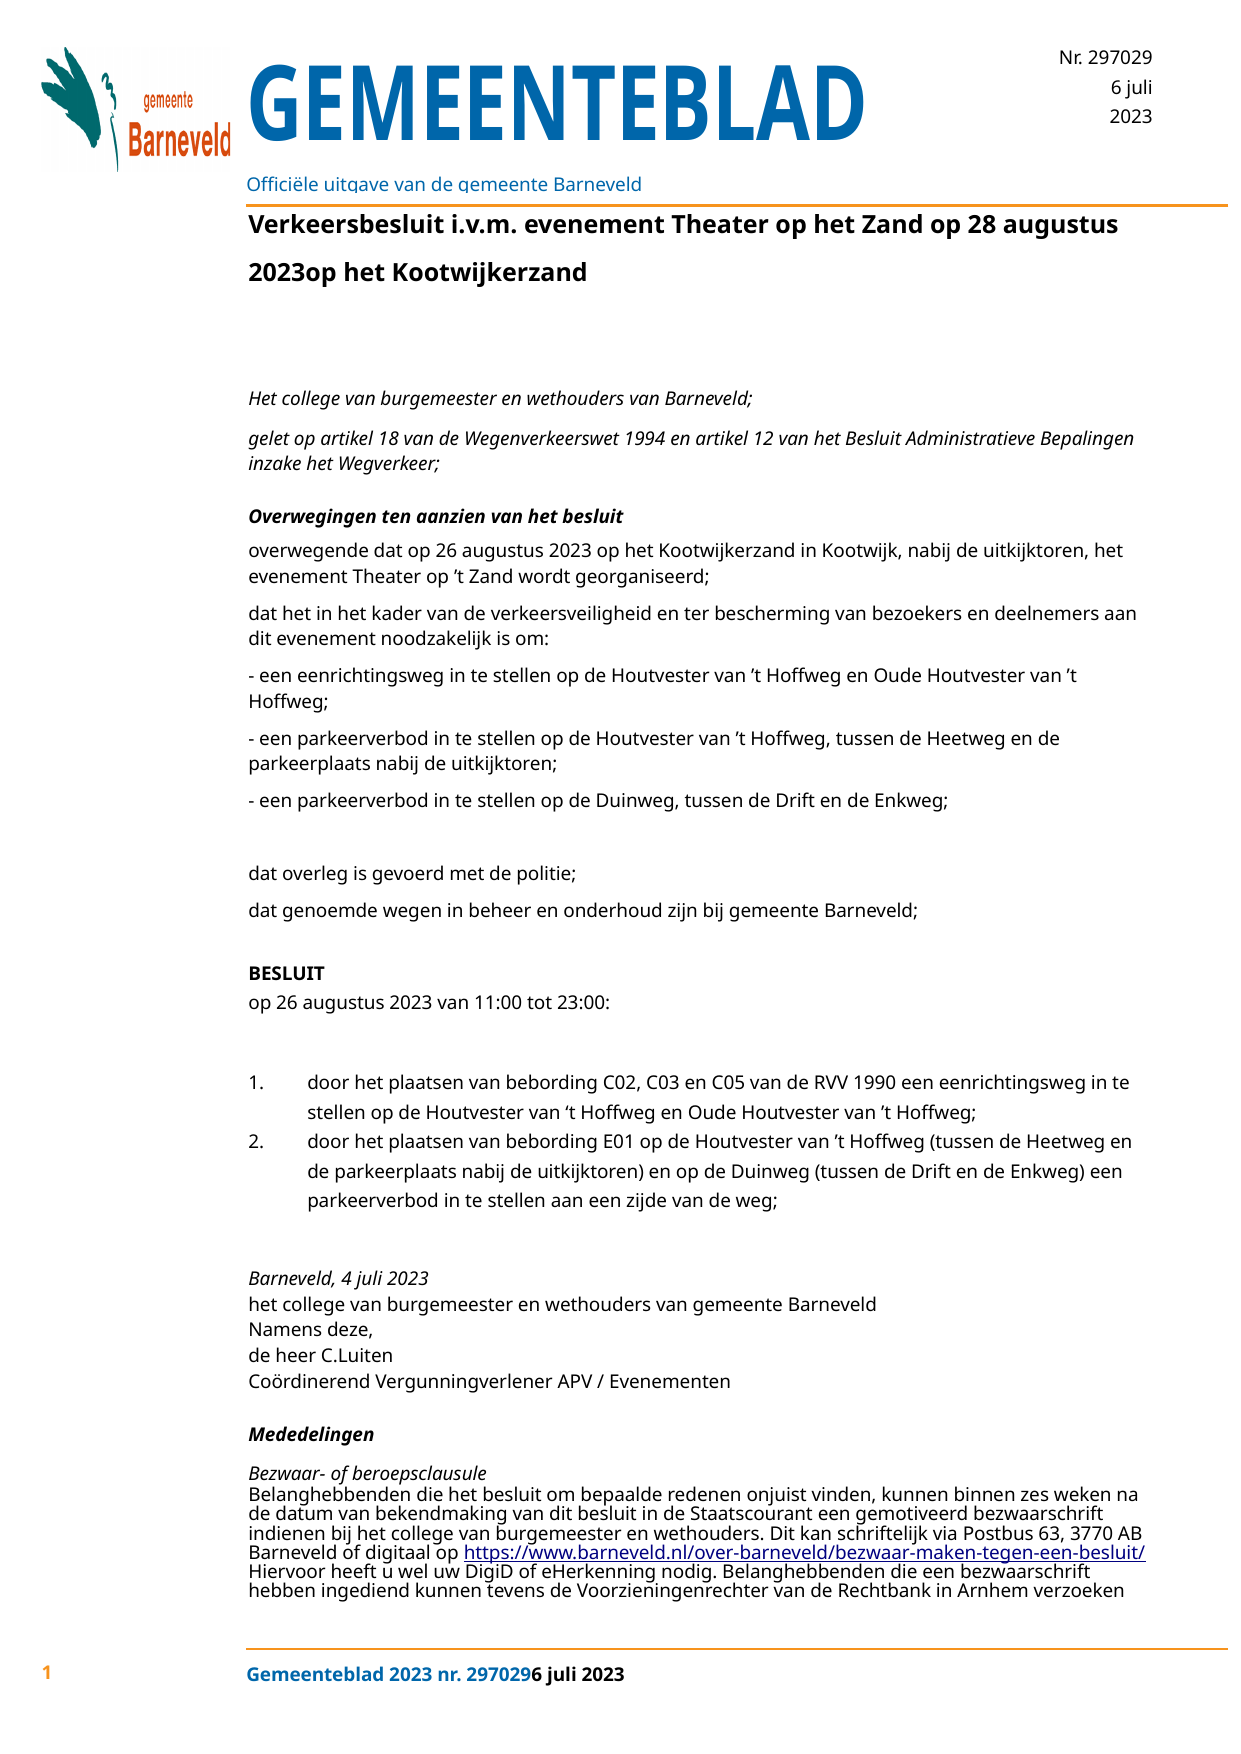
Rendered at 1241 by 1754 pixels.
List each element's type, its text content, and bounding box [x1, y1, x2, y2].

text - een eenrichtingsweg in te stellen op de Houtvester van ’t Hoffweg en Oude Houtvester van ’t Hoffweg; [248, 662, 1152, 714]
text - een parkeerverbod in te stellen op de Houtvester van ’t Hoffweg, tussen de Heetweg en de parkeerplaats nabij de uitkijktoren; [248, 725, 1152, 776]
text Verkeersbesluit i.v.m. evenement Theater op het Zand op 28 augustus 2023op het Kootwijkerzand [248, 207, 1152, 288]
text overwegende dat op 26 augustus 2023 op het Kootwijkerzand in Kootwijk, nabij de uitkijktoren, het evenement Theater op ’t Zand wordt georganiseerd; [248, 537, 1152, 589]
text Overwegingen ten aanzien van het besluit [248, 503, 1152, 529]
text de heer C.Luiten [248, 1342, 1152, 1368]
text het college van burgemeester en wethouders van gemeente Barneveld [248, 1291, 1152, 1317]
picture [41, 47, 231, 172]
text op 26 augustus 2023 van 11:00 tot 23:00: [248, 989, 1152, 1015]
text dat overleg is gevoerd met de politie; [248, 860, 1152, 886]
text BESLUIT [248, 960, 1152, 986]
text Bezwaar- of beroepsclausule [248, 1460, 1152, 1486]
text Namens deze, [248, 1317, 1152, 1342]
text - een parkeerverbod in te stellen op de Duinweg, tussen de Drift en de Enkweg; [248, 787, 1152, 813]
text gelet op artikel 18 van de Wegenverkeerswet 1994 en artikel 12 van het Besluit Administratieve Bepalingen inzake het Wegverkeer; [248, 425, 1152, 476]
list door het plaatsen van bebording E01 op de Houtvester van ’t Hoffweg (tussen de Heetweg en de parkeerplaats nabij de uitkijktoren) en op de Duinweg (tussen de Drift en de Enkweg) een parkeerverbod in te stellen aan een zijde van de weg; [248, 1128, 1152, 1213]
text Coördinerend Vergunningverlener APV / Evenementen [248, 1368, 1152, 1394]
text Het college van burgemeester en wethouders van Barneveld; [248, 386, 1152, 411]
text Barneveld, 4 juli 2023 [248, 1265, 1152, 1291]
list door het plaatsen van bebording C02, C03 en C05 van de RVV 1990 een eenrichtingsweg in te stellen op de Houtvester van ‘t Hoffweg en Oude Houtvester van ’t Hoffweg; [248, 1069, 1152, 1125]
text dat het in het kader van de verkeersveiligheid en ter bescherming van bezoekers en deelnemers aan dit evenement noodzakelijk is om: [248, 600, 1152, 651]
text dat genoemde wegen in beheer en onderhoud zijn bij gemeente Barneveld; [248, 897, 1152, 923]
text Belanghebbenden die het besluit om bepaalde redenen onjuist vinden, kunnen binnen zes weken na de datum van bekendmaking van dit besluit in de Staatscourant een gemotiveerd bezwaarschrift indienen bij het college van burgemeester en wethouders. Dit kan schriftelijk via Postbus 63, 3770 AB Barneveld of digitaal op https://www.barneveld.nl/over-barneveld/bezwaar-maken-tegen-een-besluit/ Hiervoor heeft u wel uw DigiD of eHerkenning nodig. Belanghebbenden die een bezwaarschrift hebben ingediend kunnen tevens de Voorzieningenrechter van de Rechtbank in Arnhem verzoeken [248, 1486, 1152, 1602]
text Mededelingen [248, 1421, 1152, 1447]
